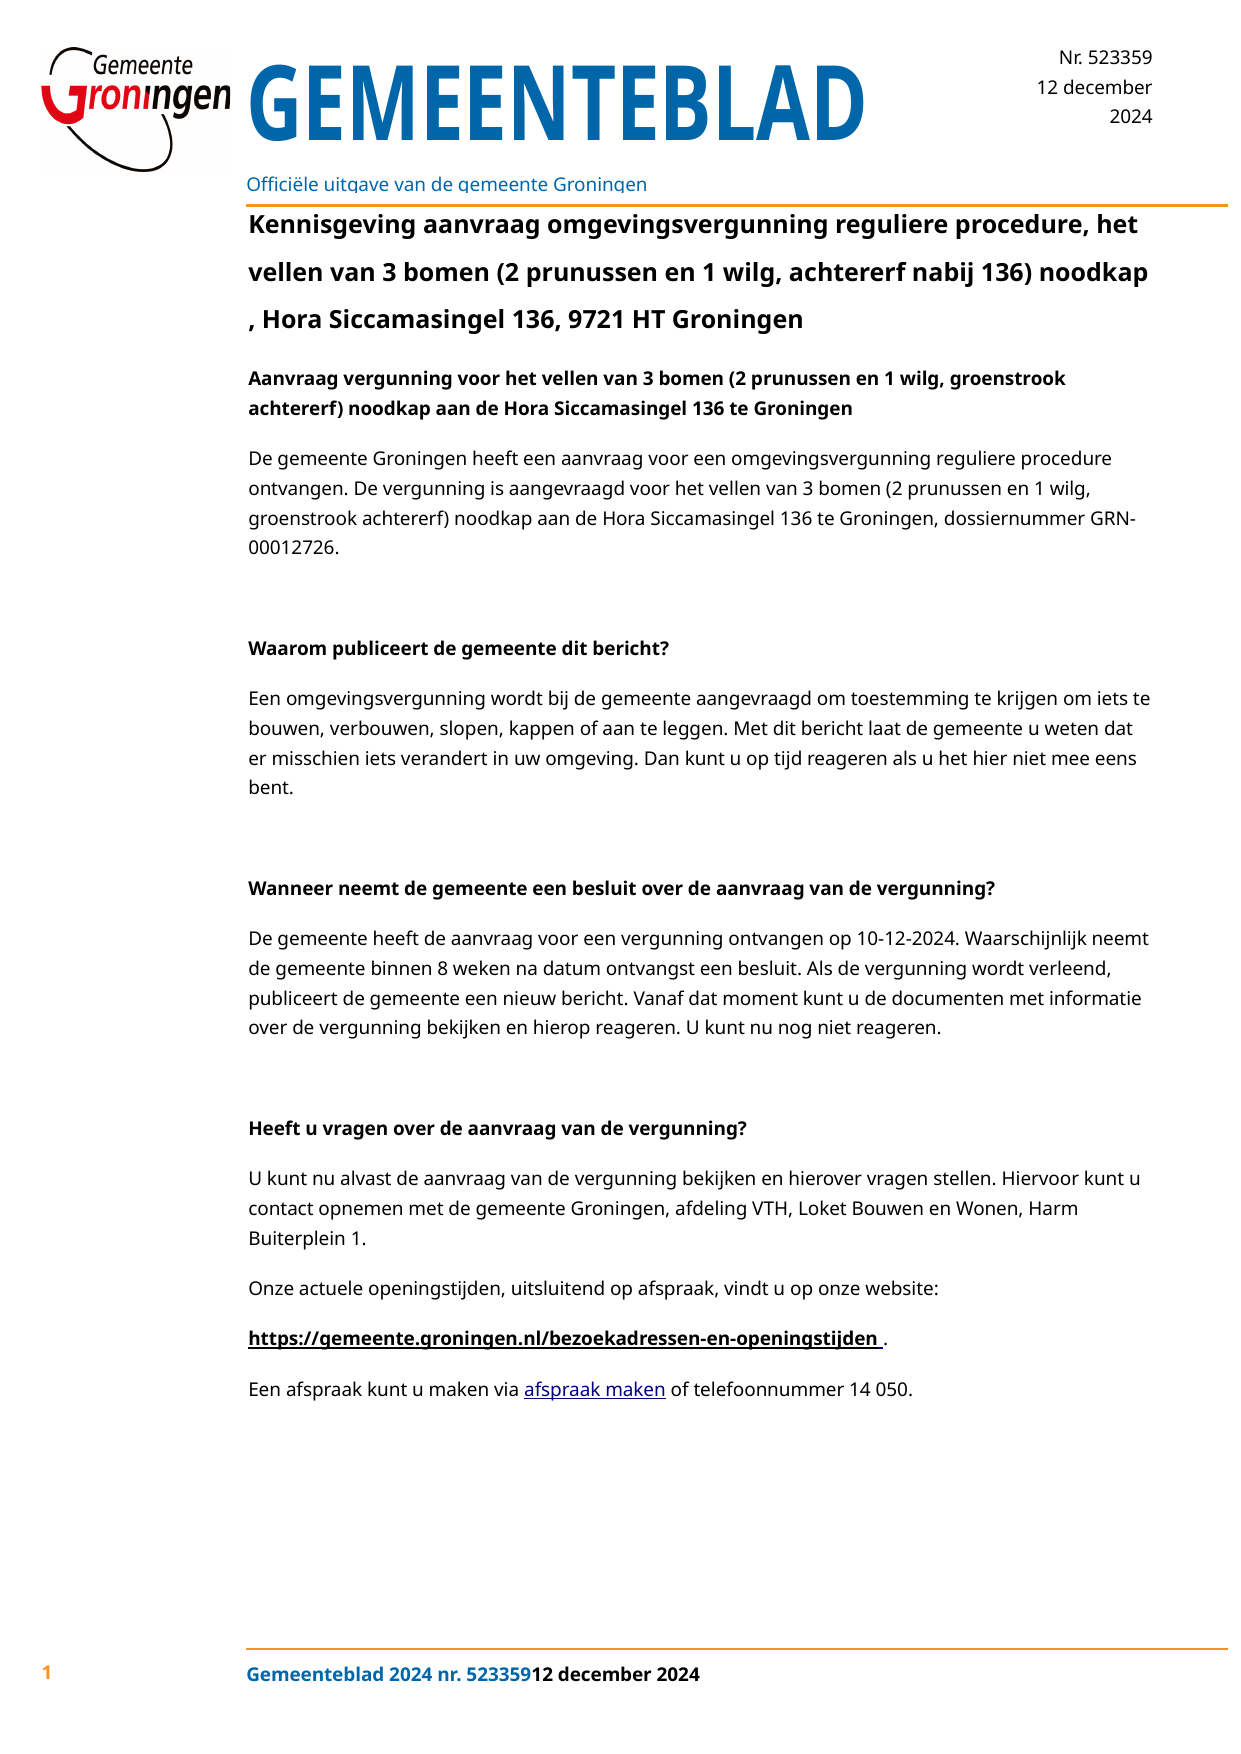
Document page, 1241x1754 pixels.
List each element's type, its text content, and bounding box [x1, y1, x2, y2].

text De gemeente heeft de aanvraag voor een vergunning ontvangen op 10-12-2024. Waarschijnlijk neemt de gemeente binnen 8 weken na datum ontvangst een besluit. Als de vergunning wordt verleend, publiceert de gemeente een nieuw bericht. Vanaf dat moment kunt u de documenten met informatie over de vergunning bekijken en hierop reageren. U kunt nu nog niet reageren. [248, 926, 1152, 1040]
picture [41, 47, 231, 172]
text Aanvraag vergunning voor het vellen van 3 bomen (2 prunussen en 1 wilg, groenstrook achtererf) noodkap aan de Hora Siccamasingel 136 te Groningen [248, 366, 1152, 421]
text Onze actuele openingstijden, uitsluitend op afspraak, vindt u op onze website: [248, 1275, 1152, 1301]
text De gemeente Groningen heeft een aanvraag voor een omgevingsvergunning reguliere procedure ontvangen. De vergunning is aangevraagd voor het vellen van 3 bomen (2 prunussen en 1 wilg, groenstrook achtererf) noodkap aan de Hora Siccamasingel 136 te Groningen, dossiernummer GRN-00012726. [248, 446, 1152, 560]
text Een afspraak kunt u maken via afspraak maken of telefoonnummer 14 050. [248, 1376, 1152, 1402]
text Een omgevingsvergunning wordt bij de gemeente aangevraagd om toestemming te krijgen om iets te bouwen, verbouwen, slopen, kappen of aan te leggen. Met dit bericht laat de gemeente u weten dat er misschien iets verandert in uw omgeving. Dan kunt u op tijd reageren als u het hier niet mee eens bent. [248, 686, 1152, 800]
text Kennisgeving aanvraag omgevingsvergunning reguliere procedure, het vellen van 3 bomen (2 prunussen en 1 wilg, achtererf nabij 136) noodkap , Hora Siccamasingel 136, 9721 HT Groningen [248, 207, 1152, 336]
text U kunt nu alvast de aanvraag van de vergunning bekijken en hierover vragen stellen. Hiervoor kunt u contact opnemen met de gemeente Groningen, afdeling VTH, Loket Bouwen en Wonen, Harm Buiterplein 1. [248, 1166, 1152, 1250]
text https://gemeente.groningen.nl/bezoekadressen-en-openingstijden . [248, 1326, 1152, 1351]
text Wanneer neemt de gemeente een besluit over de aanvraag van de vergunning? [248, 875, 1152, 901]
text Heeft u vragen over de aanvraag van de vergunning? [248, 1115, 1152, 1141]
text Waarom publiceert de gemeente dit bericht? [248, 635, 1152, 661]
